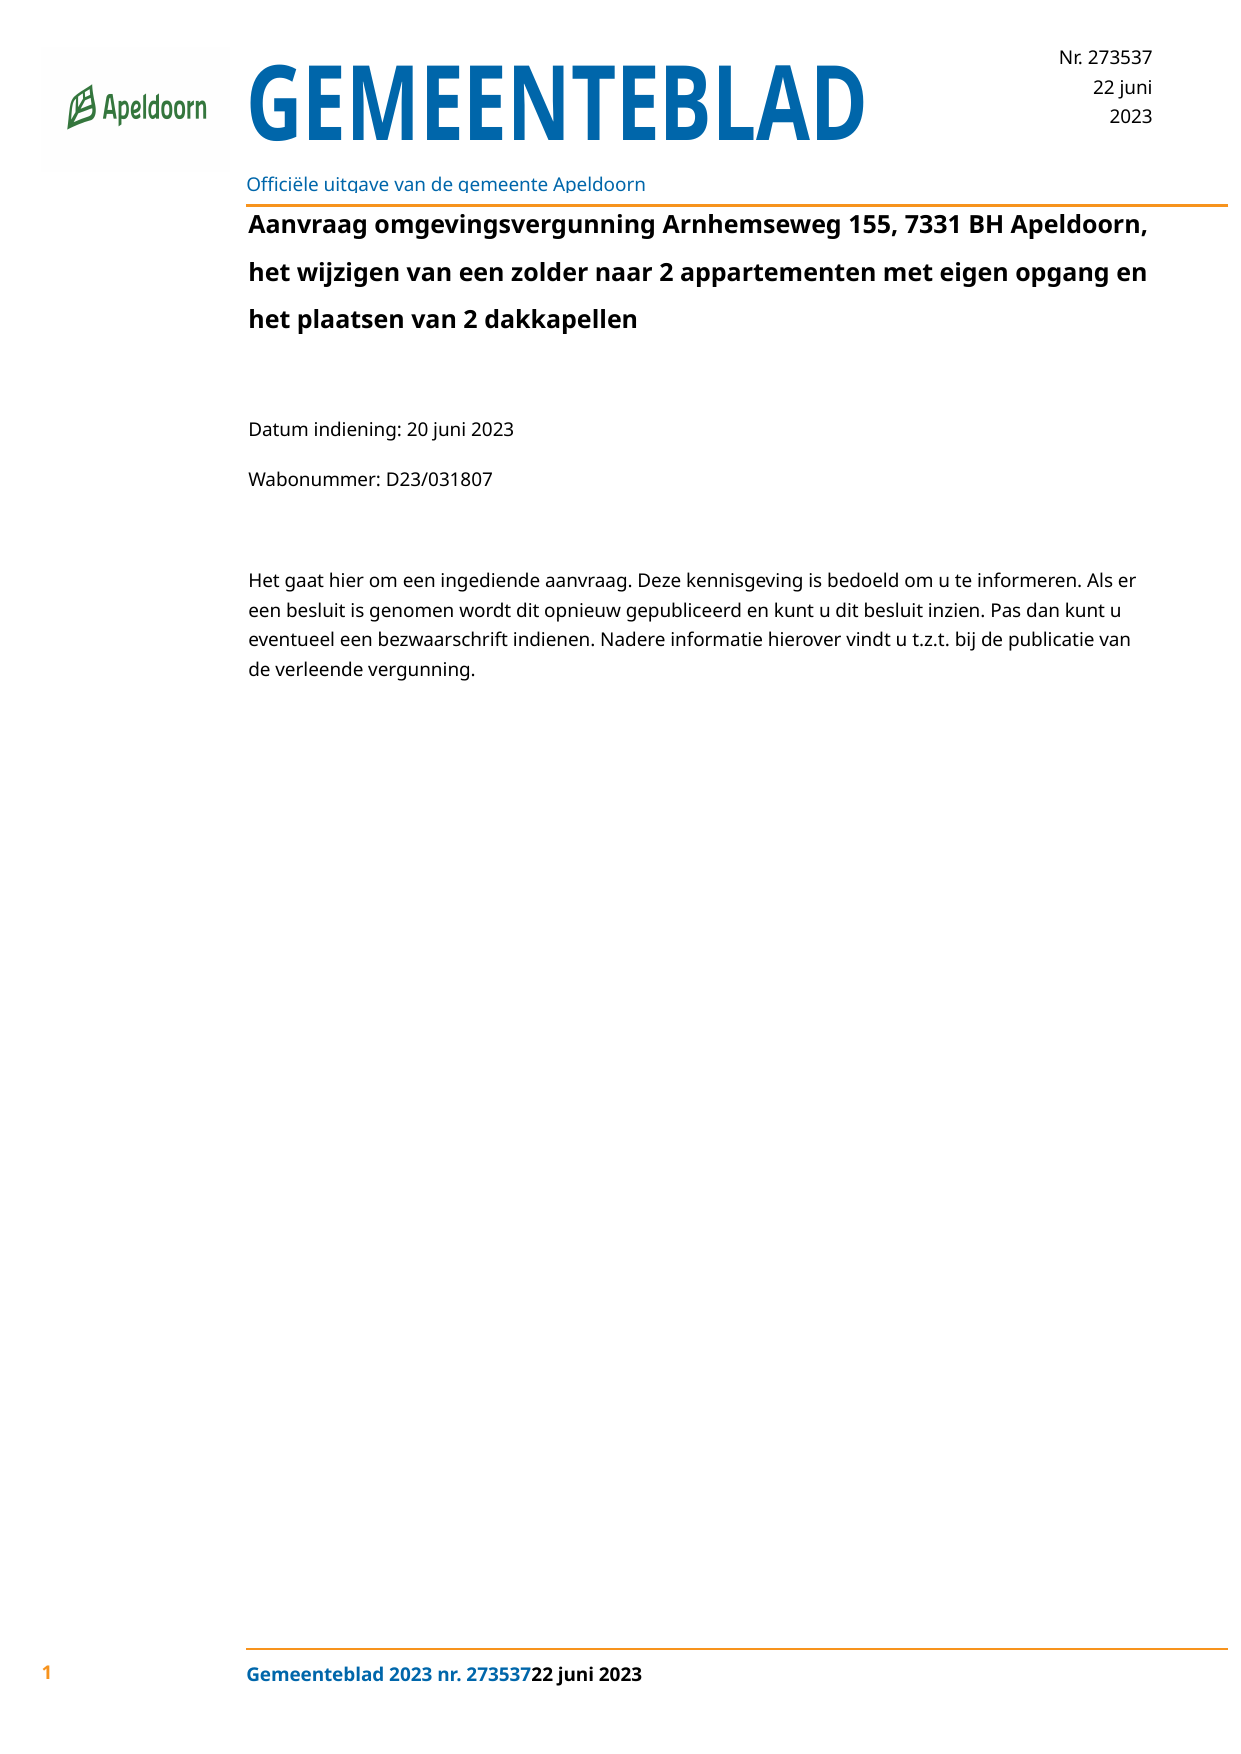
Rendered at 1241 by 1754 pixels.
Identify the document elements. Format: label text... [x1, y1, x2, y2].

text Datum indiening: 20 juni 2023 [248, 416, 1152, 442]
text Het gaat hier om een ingediende aanvraag. Deze kennisgeving is bedoeld om u te informeren. Als er een besluit is genomen wordt dit opnieuw gepubliceerd en kunt u dit besluit inzien. Pas dan kunt u eventueel een bezwaarschrift indienen. Nadere informatie hierover vindt u t.z.t. bij de publicatie van de verleende vergunning. [248, 567, 1152, 682]
text Wabonummer: D23/031807 [248, 466, 1152, 492]
text Aanvraag omgevingsvergunning Arnhemseweg 155, 7331 BH Apeldoorn, het wijzigen van een zolder naar 2 appartementen met eigen opgang en het plaatsen van 2 dakkapellen [248, 207, 1152, 336]
picture [41, 47, 231, 172]
